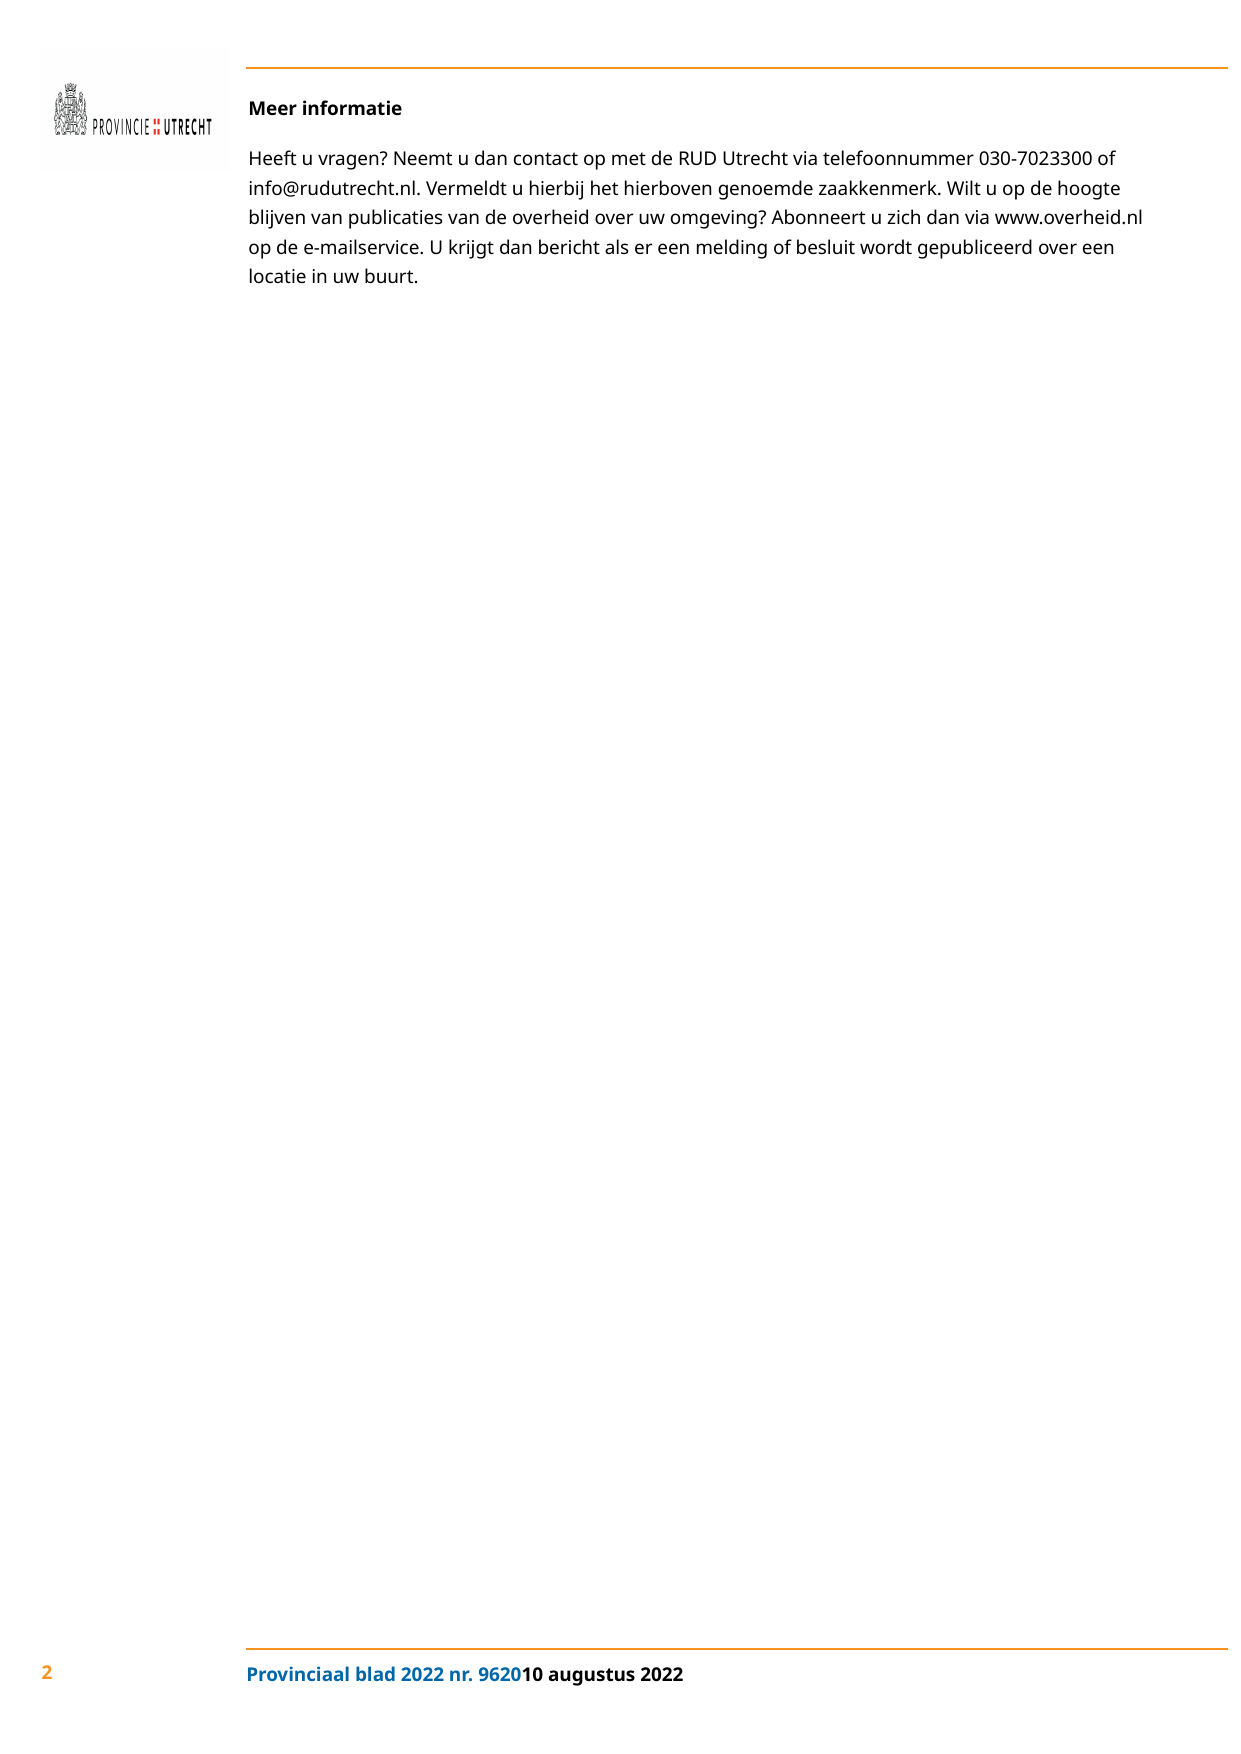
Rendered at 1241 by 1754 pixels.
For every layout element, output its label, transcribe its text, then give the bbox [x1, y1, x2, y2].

picture [41, 47, 231, 172]
text Heeft u vragen? Neemt u dan contact op met de RUD Utrecht via telefoonnummer 030-7023300 of info@rudutrecht.nl. Vermeldt u hierbij het hierboven genoemde zaakkenmerk. Wilt u op de hoogte blijven van publicaties van de overheid over uw omgeving? Abonneert u zich dan via www.overheid.nl op de e-mailservice. U krijgt dan bericht als er een melding of besluit wordt gepubliceerd over een locatie in uw buurt. [248, 145, 1152, 289]
text Meer informatie [248, 95, 1152, 121]
